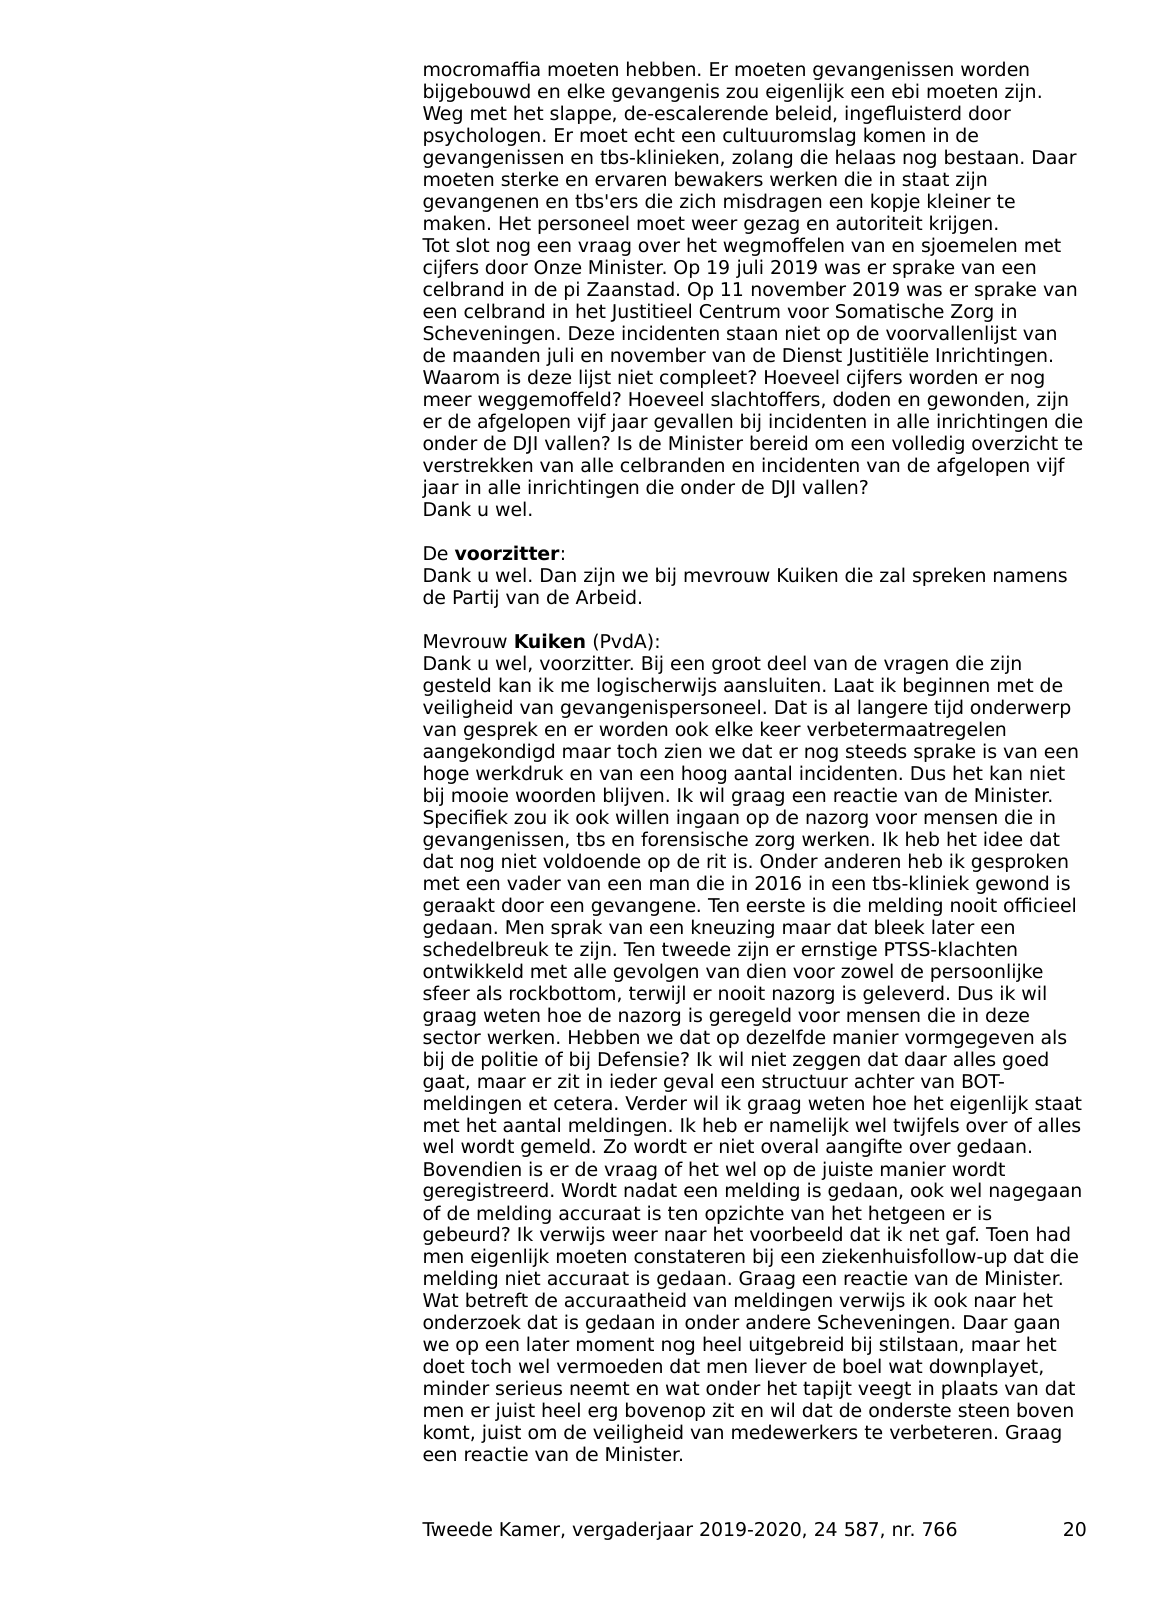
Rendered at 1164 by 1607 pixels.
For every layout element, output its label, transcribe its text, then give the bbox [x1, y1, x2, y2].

text Dank u wel. [422, 499, 1087, 521]
text Dank u wel, voorzitter. Bij een groot deel van de vragen die zijn gesteld kan ik me logischerwijs aansluiten. Laat ik beginnen met de veiligheid van gevangenispersoneel. Dat is al langere tijd onderwerp van gesprek en er worden ook elke keer verbetermaatregelen aangekondigd maar toch zien we dat er nog steeds sprake is van een hoge werkdruk en van een hoog aantal incidenten. Dus het kan niet bij mooie woorden blijven. Ik wil graag een reactie van de Minister. [422, 653, 1087, 807]
text Dank u wel. Dan zijn we bij mevrouw Kuiken die zal spreken namens de Partij van de Arbeid. [422, 565, 1087, 609]
text Tot slot nog een vraag over het wegmoffelen van en sjoemelen met cijfers door Onze Minister. Op 19 juli 2019 was er sprake van een celbrand in de pi Zaanstad. Op 11 november 2019 was er sprake van een celbrand in het Justitieel Centrum voor Somatische Zorg in Scheveningen. Deze incidenten staan niet op de voorvallenlijst van de maanden juli en november van de Dienst Justitiële Inrichtingen. Waarom is deze lijst niet compleet? Hoeveel cijfers worden er nog meer weggemoffeld? Hoeveel slachtoffers, doden en gewonden, zijn er de afgelopen vijf jaar gevallen bij incidenten in alle inrichtingen die onder de DJI vallen? Is de Minister bereid om een volledig overzicht te verstrekken van alle celbranden en incidenten van de afgelopen vijf jaar in alle inrichtingen die onder de DJI vallen? [422, 235, 1087, 499]
text Specifiek zou ik ook willen ingaan op de nazorg voor mensen die in gevangenissen, tbs en forensische zorg werken. Ik heb het idee dat dat nog niet voldoende op de rit is. Onder anderen heb ik gesproken met een vader van een man die in 2016 in een tbs-kliniek gewond is geraakt door een gevangene. Ten eerste is die melding nooit officieel gedaan. Men sprak van een kneuzing maar dat bleek later een schedelbreuk te zijn. Ten tweede zijn er ernstige PTSS-klachten ontwikkeld met alle gevolgen van dien voor zowel de persoonlijke sfeer als rockbottom, terwijl er nooit nazorg is geleverd. Dus ik wil graag weten hoe de nazorg is geregeld voor mensen die in deze sector werken. Hebben we dat op dezelfde manier vormgegeven als bij de politie of bij Defensie? Ik wil niet zeggen dat daar alles goed gaat, maar er zit in ieder geval een structuur achter van BOT-meldingen et cetera. Verder wil ik graag weten hoe het eigenlijk staat met het aantal meldingen. Ik heb er namelijk wel twijfels over of alles wel wordt gemeld. Zo wordt er niet overal aangifte over gedaan. Bovendien is er de vraag of het wel op de juiste manier wordt geregistreerd. Wordt nadat een melding is gedaan, ook wel nagegaan of de melding accuraat is ten opzichte van het hetgeen er is gebeurd? Ik verwijs weer naar het voorbeeld dat ik net gaf. Toen had men eigenlijk moeten constateren bij een ziekenhuisfollow-up dat die melding niet accuraat is gedaan. Graag een reactie van de Minister. [422, 807, 1087, 1290]
text De voorzitter: [422, 543, 1087, 565]
text mocromaffia moeten hebben. Er moeten gevangenissen worden bijgebouwd en elke gevangenis zou eigenlijk een ebi moeten zijn. Weg met het slappe, de-escalerende beleid, ingefluisterd door psychologen. Er moet echt een cultuuromslag komen in de gevangenissen en tbs-klinieken, zolang die helaas nog bestaan. Daar moeten sterke en ervaren bewakers werken die in staat zijn gevangenen en tbs'ers die zich misdragen een kopje kleiner te maken. Het personeel moet weer gezag en autoriteit krijgen. [422, 59, 1087, 235]
text Wat betreft de accuraatheid van meldingen verwijs ik ook naar het onderzoek dat is gedaan in onder andere Scheveningen. Daar gaan we op een later moment nog heel uitgebreid bij stilstaan, maar het doet toch wel vermoeden dat men liever de boel wat downplayet, minder serieus neemt en wat onder het tapijt veegt in plaats van dat men er juist heel erg bovenop zit en wil dat de onderste steen boven komt, juist om de veiligheid van medewerkers te verbeteren. Graag een reactie van de Minister. [422, 1290, 1087, 1466]
text Mevrouw Kuiken (PvdA): [422, 631, 1087, 653]
